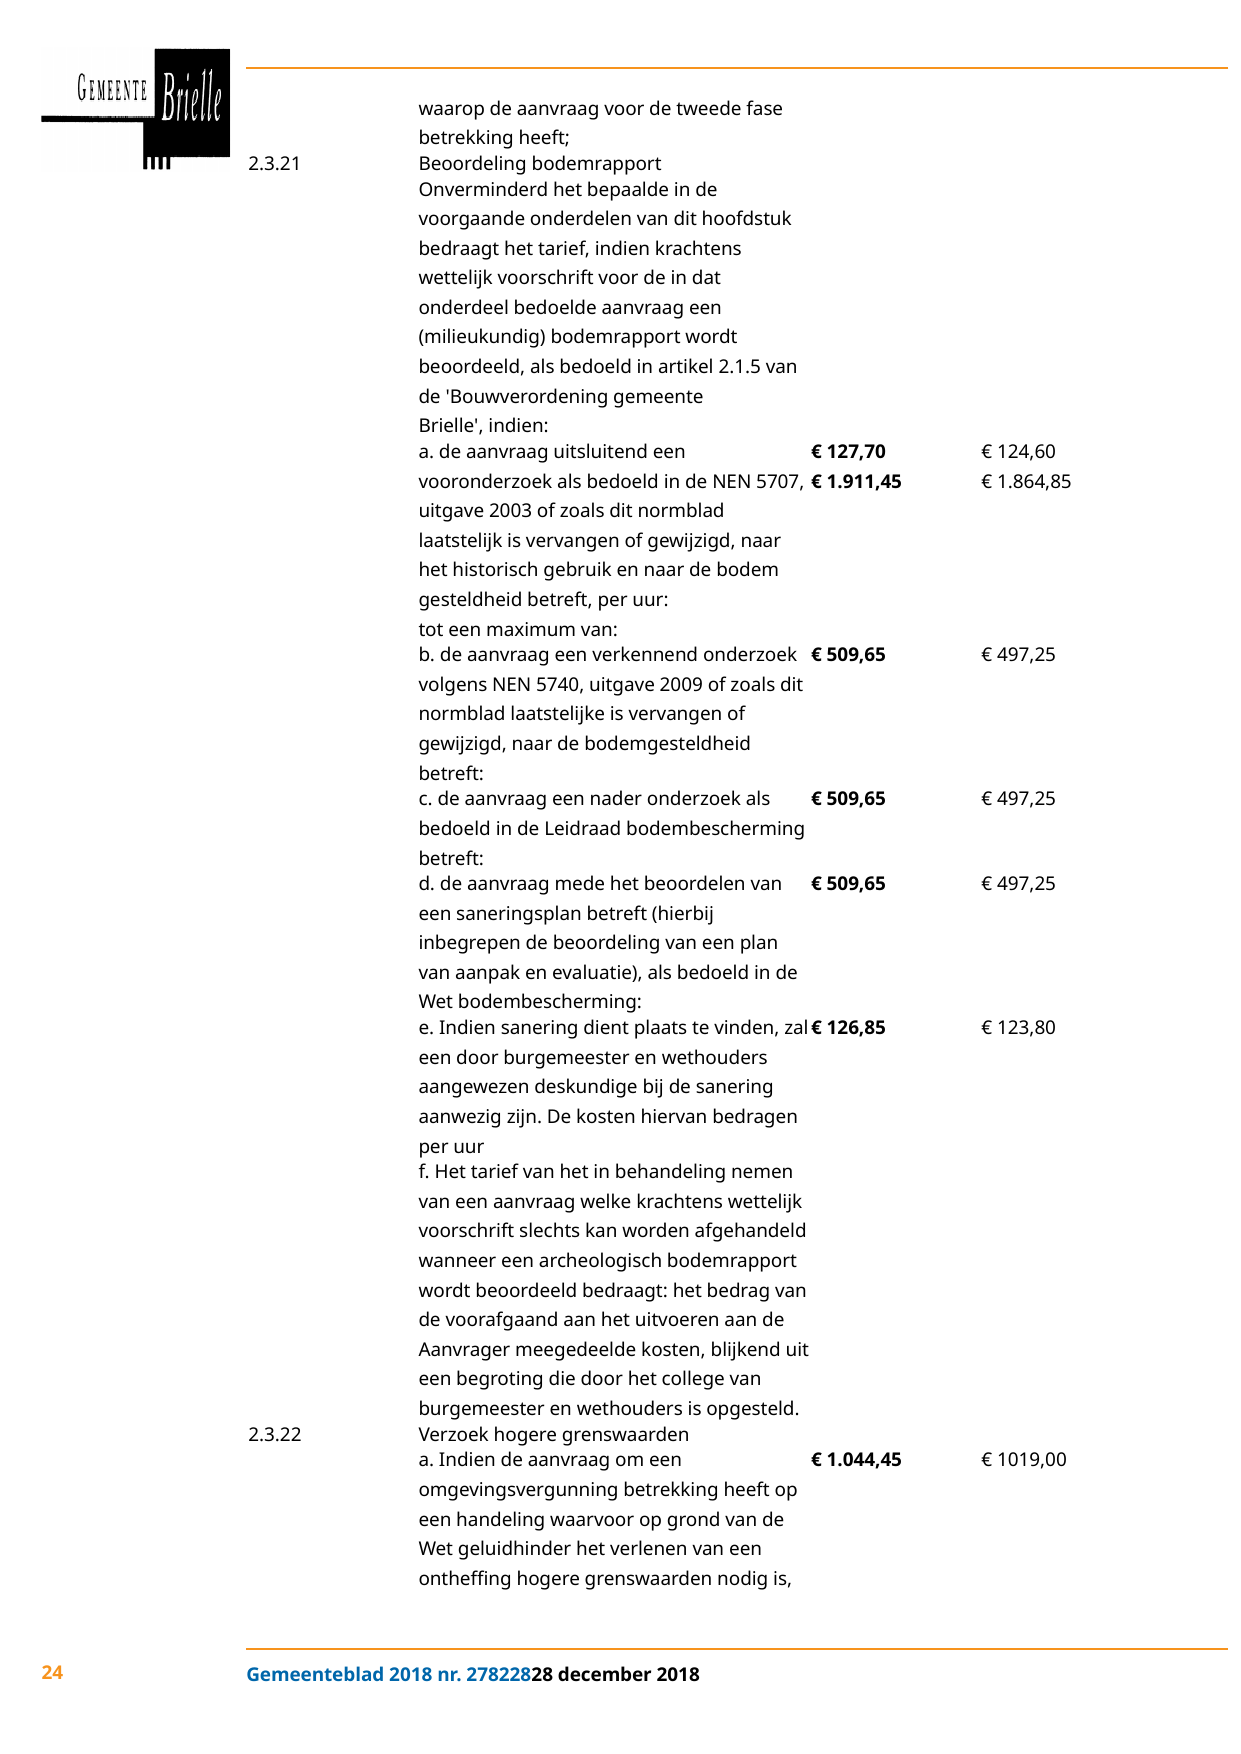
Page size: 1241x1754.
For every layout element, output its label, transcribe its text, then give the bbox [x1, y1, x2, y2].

table_cell 2.3.22 [248, 1421, 418, 1447]
table_cell Onverminderd het bepaalde in de voorgaande onderdelen van dit hoofdstuk bedraagt het tarief, indien krachtens wettelijk voorschrift voor de in dat onderdeel bedoelde aanvraag een (milieukundig) bodemrapport wordt beoordeeld, als bedoeld in artikel 2.1.5 van de 'Bouwverordening gemeente Brielle', indien: [418, 176, 811, 438]
table_cell € 124,60 € 1.864,85 [981, 438, 1152, 641]
table_cell € 509,65 [811, 641, 981, 786]
table_cell 2.3.21 [248, 150, 418, 176]
table_cell [811, 1421, 981, 1447]
table_cell [811, 176, 981, 438]
table_cell waarop de aanvraag voor de tweede fase betrekking heeft; [418, 95, 811, 150]
table_cell a. Indien de aanvraag om een omgevingsvergunning betrekking heeft op een handeling waarvoor op grond van de Wet geluidhinder het verlenen van een ontheffing hogere grenswaarden nodig is, [418, 1447, 811, 1591]
table_cell [981, 150, 1152, 176]
picture [41, 47, 231, 172]
table_cell [248, 641, 418, 786]
table_cell [811, 150, 981, 176]
table_cell € 126,85 [811, 1015, 981, 1158]
table_cell [981, 95, 1152, 150]
table_cell € 123,80 [981, 1015, 1152, 1158]
table_cell € 509,65 [811, 786, 981, 870]
table_cell b. de aanvraag een verkennend onderzoek volgens NEN 5740, uitgave 2009 of zoals dit normblad laatstelijke is vervangen of gewijzigd, naar de bodemgesteldheid betreft: [418, 641, 811, 786]
table_cell [981, 176, 1152, 438]
table_cell a. de aanvraag uitsluitend een vooronderzoek als bedoeld in de NEN 5707, uitgave 2003 of zoals dit normblad laatstelijk is vervangen of gewijzigd, naar het historisch gebruik en naar de bodem gesteldheid betreft, per uur: tot een maximum van: [418, 438, 811, 641]
table_cell [248, 438, 418, 641]
table_cell d. de aanvraag mede het beoordelen van een saneringsplan betreft (hierbij inbegrepen de beoordeling van een plan van aanpak en evaluatie), als bedoeld in de Wet bodembescherming: [418, 870, 811, 1014]
table_cell € 497,25 [981, 870, 1152, 1014]
table_cell e. Indien sanering dient plaats te vinden, zal een door burgemeester en wethouders aangewezen deskundige bij de sanering aanwezig zijn. De kosten hiervan bedragen per uur [418, 1015, 811, 1158]
table_cell c. de aanvraag een nader onderzoek als bedoeld in de Leidraad bodembescherming betreft: [418, 786, 811, 870]
table_cell [248, 786, 418, 870]
table_cell [248, 176, 418, 438]
table_cell € 509,65 [811, 870, 981, 1014]
table_cell Beoordeling bodemrapport [418, 150, 811, 176]
table_cell [811, 95, 981, 150]
table_cell [248, 1015, 418, 1158]
table_cell [248, 1159, 418, 1421]
table_cell [981, 1421, 1152, 1447]
table_cell [248, 95, 418, 150]
table_cell f. Het tarief van het in behandeling nemen van een aanvraag welke krachtens wettelijk voorschrift slechts kan worden afgehandeld wanneer een archeologisch bodemrapport wordt beoordeeld bedraagt: het bedrag van de voorafgaand aan het uitvoeren aan de Aanvrager meegedeelde kosten, blijkend uit een begroting die door het college van burgemeester en wethouders is opgesteld. [418, 1159, 811, 1421]
table_cell Verzoek hogere grenswaarden [418, 1421, 811, 1447]
table_cell [248, 870, 418, 1014]
table_cell € 497,25 [981, 641, 1152, 786]
table_cell [981, 1159, 1152, 1421]
table_cell € 1019,00 [981, 1447, 1152, 1591]
table_cell € 127,70 € 1.911,45 [811, 438, 981, 641]
table_cell € 497,25 [981, 786, 1152, 870]
table_cell € 1.044,45 [811, 1447, 981, 1591]
table_cell [811, 1159, 981, 1421]
table_cell [248, 1447, 418, 1591]
